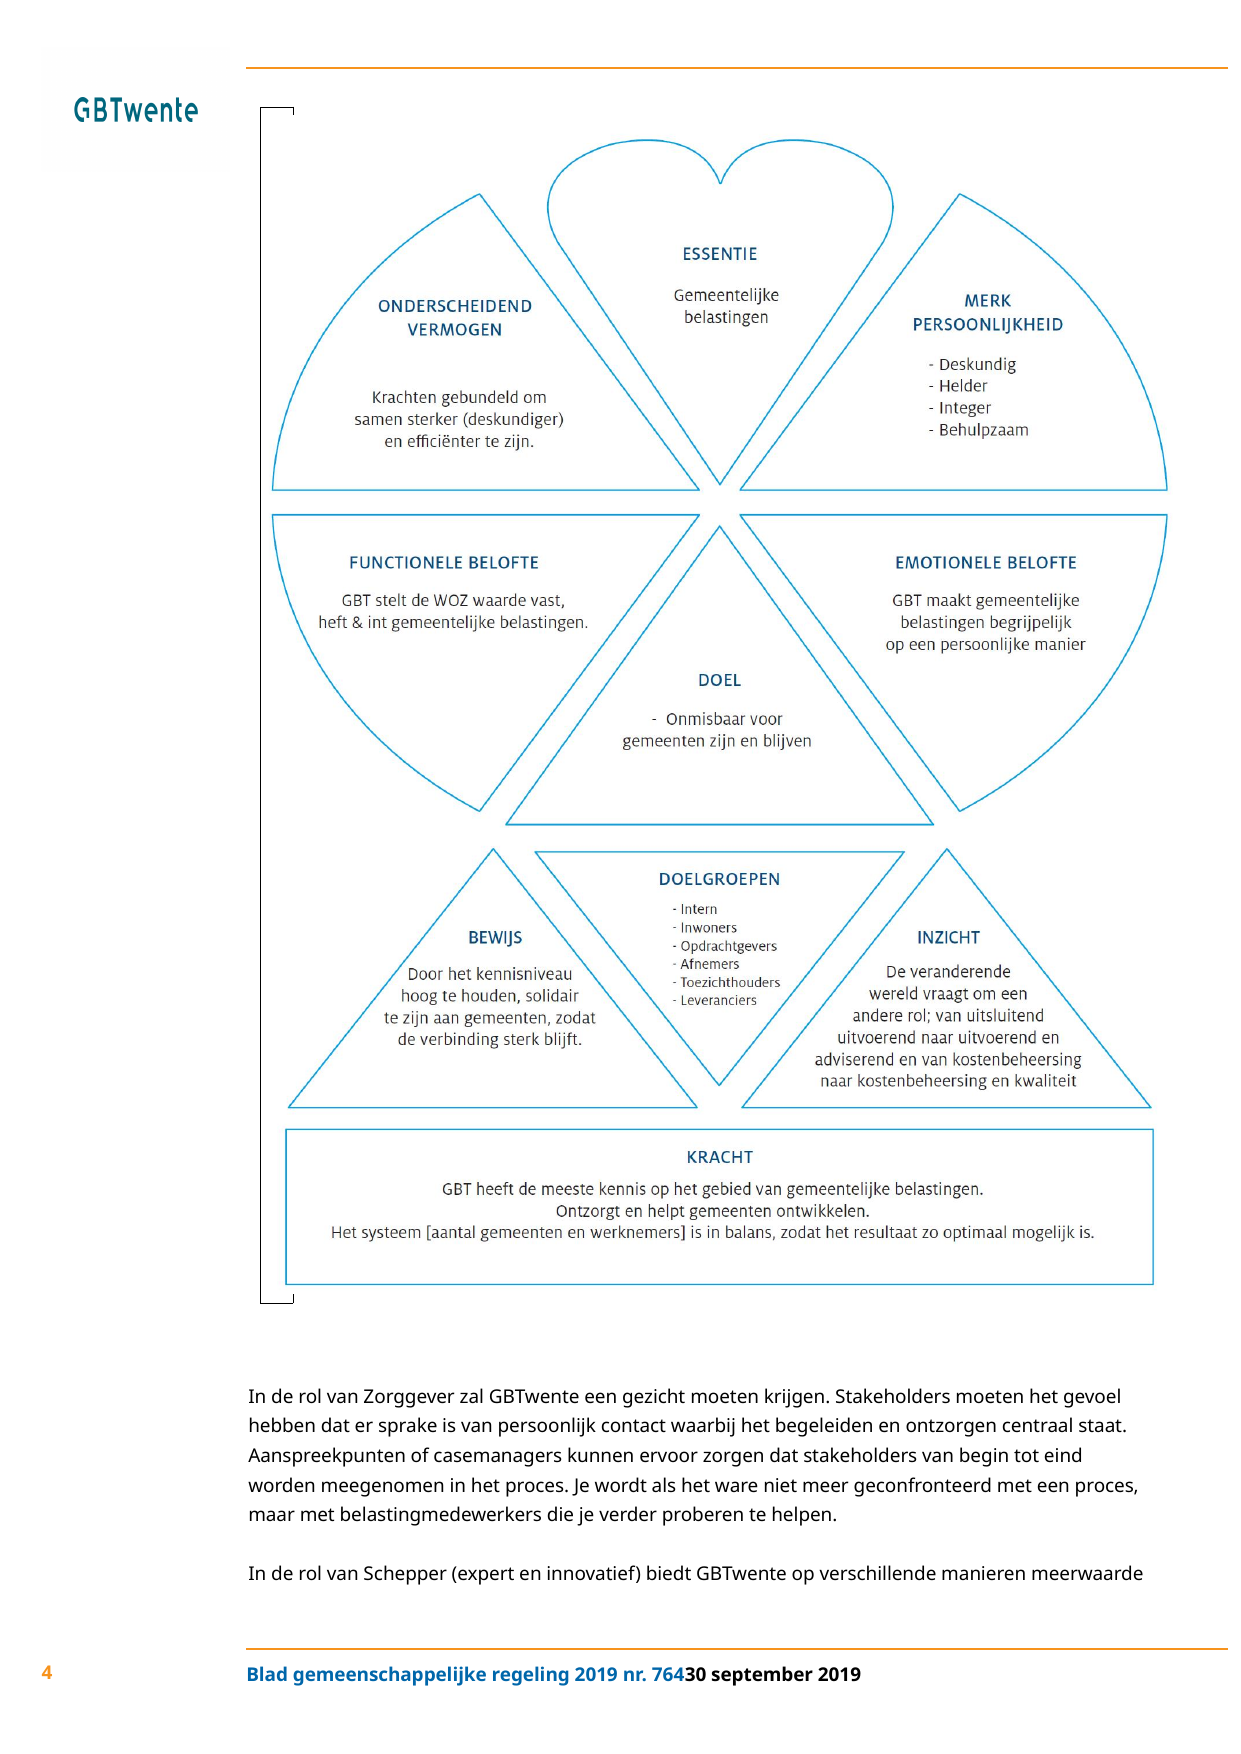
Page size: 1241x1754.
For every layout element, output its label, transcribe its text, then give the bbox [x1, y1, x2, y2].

picture [41, 47, 231, 172]
text In de rol van Schepper (expert en innovatief) biedt GBTwente op verschillende manieren meerwaarde [248, 1561, 1152, 1586]
text In de rol van Zorggever zal GBTwente een gezicht moeten krijgen. Stakeholders moeten het gevoel hebben dat er sprake is van persoonlijk contact waarbij het begeleiden en ontzorgen centraal staat. Aanspreekpunten of casemanagers kunnen ervoor zorgen dat stakeholders van begin tot eind worden meegenomen in het proces. Je wordt als het ware niet meer geconfronteerd met een proces, maar met belastingmedewerkers die je verder proberen te helpen. [248, 1383, 1152, 1527]
picture [268, 115, 1173, 1294]
